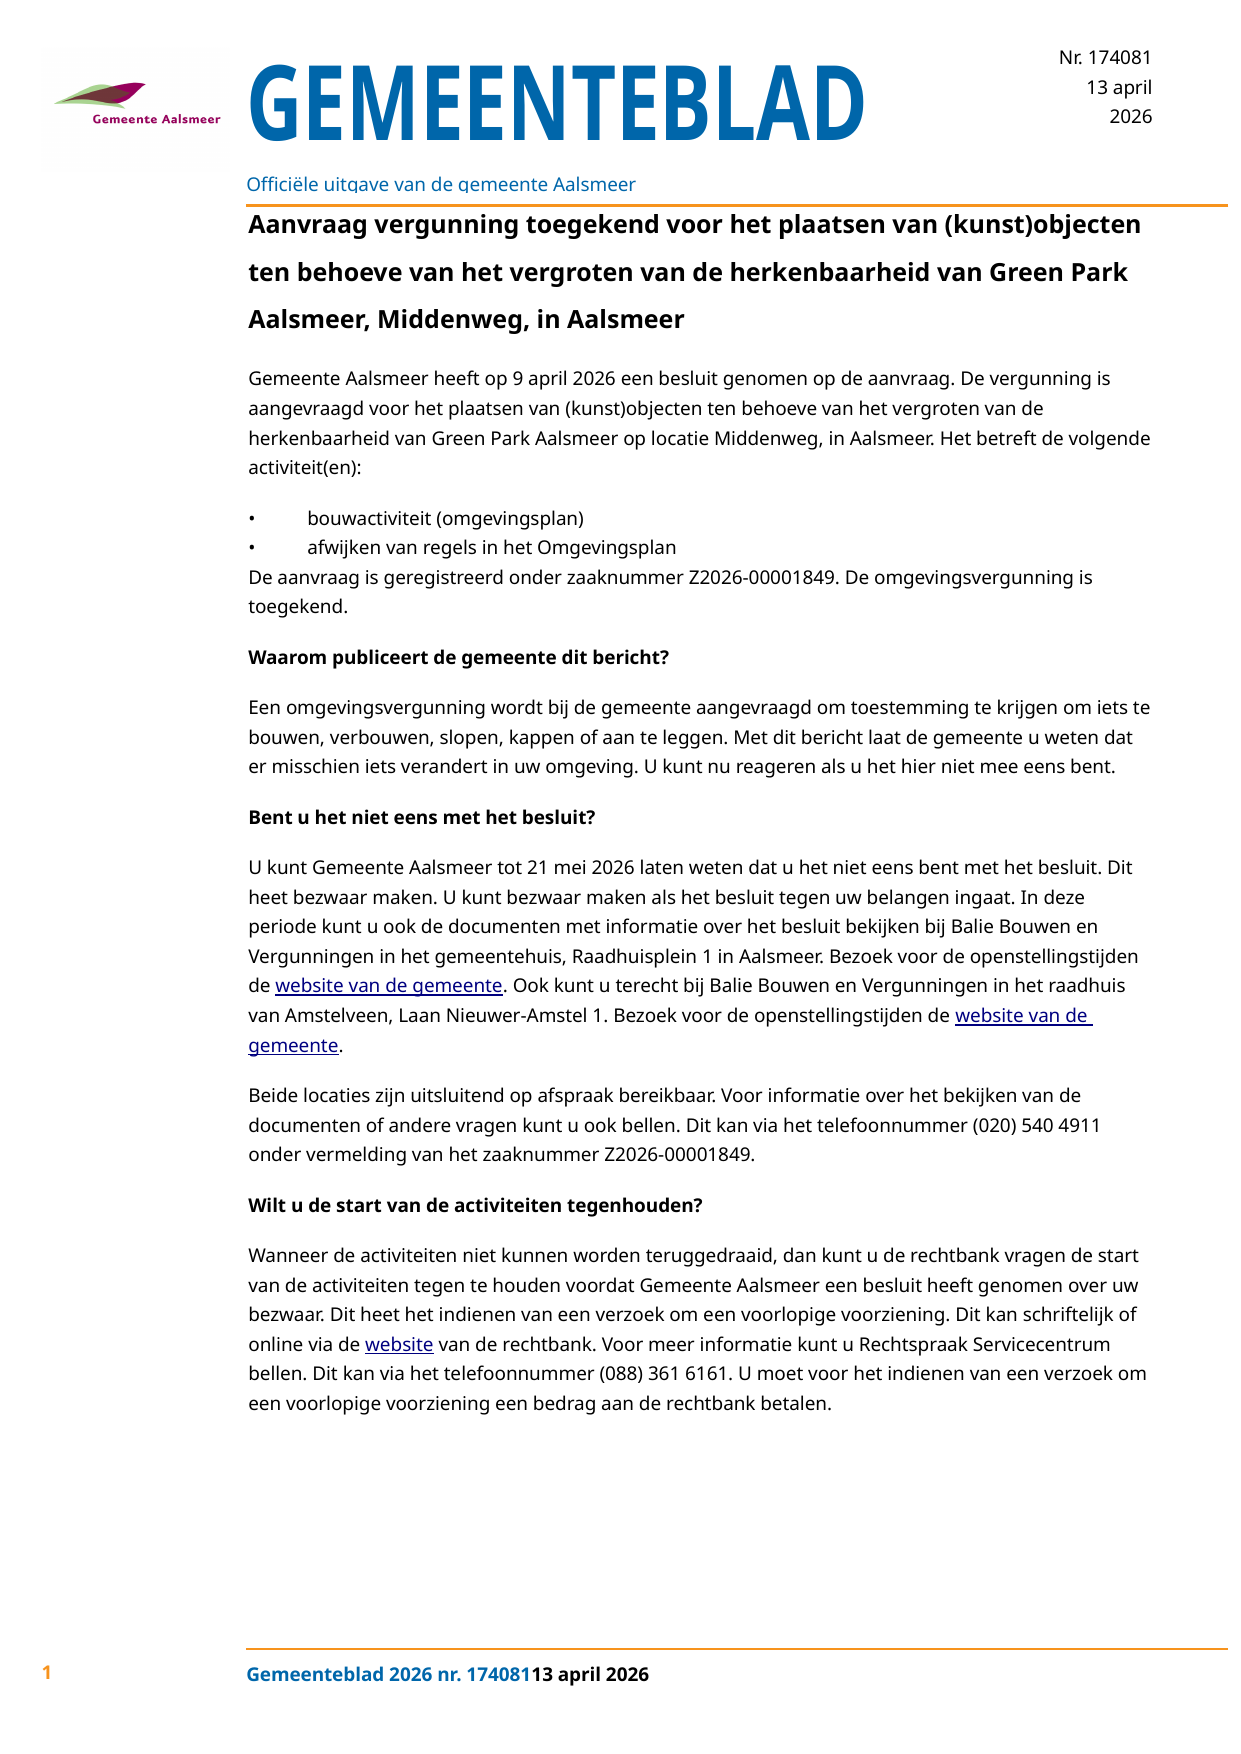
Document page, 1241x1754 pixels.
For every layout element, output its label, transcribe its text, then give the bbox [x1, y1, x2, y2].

text Beide locaties zijn uitsluitend op afspraak bereikbaar. Voor informatie over het bekijken van de documenten of andere vragen kunt u ook bellen. Dit kan via het telefoonnummer (020) 540 4911 onder vermelding van het zaaknummer Z2026-00001849. [248, 1082, 1152, 1167]
text Wilt u de start van de activiteiten tegenhouden? [248, 1192, 1152, 1217]
text Gemeente Aalsmeer heeft op 9 april 2026 een besluit genomen op de aanvraag. De vergunning is aangevraagd voor het plaatsen van (kunst)objecten ten behoeve van het vergroten van de herkenbaarheid van Green Park Aalsmeer op locatie Middenweg, in Aalsmeer. Het betreft de volgende activiteit(en): [248, 366, 1152, 480]
text Wanneer de activiteiten niet kunnen worden teruggedraaid, dan kunt u de rechtbank vragen de start van de activiteiten tegen te houden voordat Gemeente Aalsmeer een besluit heeft genomen over uw bezwaar. Dit heet het indienen van een verzoek om een voorlopige voorziening. Dit kan schriftelijk of online via de website van de rechtbank. Voor meer informatie kunt u Rechtspraak Servicecentrum bellen. Dit kan via het telefoonnummer (088) 361 6161. U moet voor het indienen van een verzoek om een voorlopige voorziening een bedrag aan de rechtbank betalen. [248, 1242, 1152, 1416]
text Aanvraag vergunning toegekend voor het plaatsen van (kunst)objecten ten behoeve van het vergroten van de herkenbaarheid van Green Park Aalsmeer, Middenweg, in Aalsmeer [248, 207, 1152, 336]
text De aanvraag is geregistreerd onder zaaknummer Z2026-00001849. De omgevingsvergunning is toegekend. [248, 564, 1152, 619]
list bouwactiviteit (omgevingsplan) [248, 505, 1152, 530]
text Een omgevingsvergunning wordt bij de gemeente aangevraagd om toestemming te krijgen om iets te bouwen, verbouwen, slopen, kappen of aan te leggen. Met dit bericht laat de gemeente u weten dat er misschien iets verandert in uw omgeving. U kunt nu reageren als u het hier niet mee eens bent. [248, 694, 1152, 779]
text Waarom publiceert de gemeente dit bericht? [248, 644, 1152, 669]
picture [41, 47, 231, 172]
list afwijken van regels in het Omgevingsplan [248, 534, 1152, 560]
text U kunt Gemeente Aalsmeer tot 21 mei 2026 laten weten dat u het niet eens bent met het besluit. Dit heet bezwaar maken. U kunt bezwaar maken als het besluit tegen uw belangen ingaat. In deze periode kunt u ook de documenten met informatie over het besluit bekijken bij Balie Bouwen en Vergunningen in het gemeentehuis, Raadhuisplein 1 in Aalsmeer. Bezoek voor de openstellingstijden de website van de gemeente. Ook kunt u terecht bij Balie Bouwen en Vergunningen in het raadhuis van Amstelveen, Laan Nieuwer-Amstel 1. Bezoek voor de openstellingstijden de website van de gemeente. [248, 854, 1152, 1057]
text Bent u het niet eens met het besluit? [248, 804, 1152, 829]
